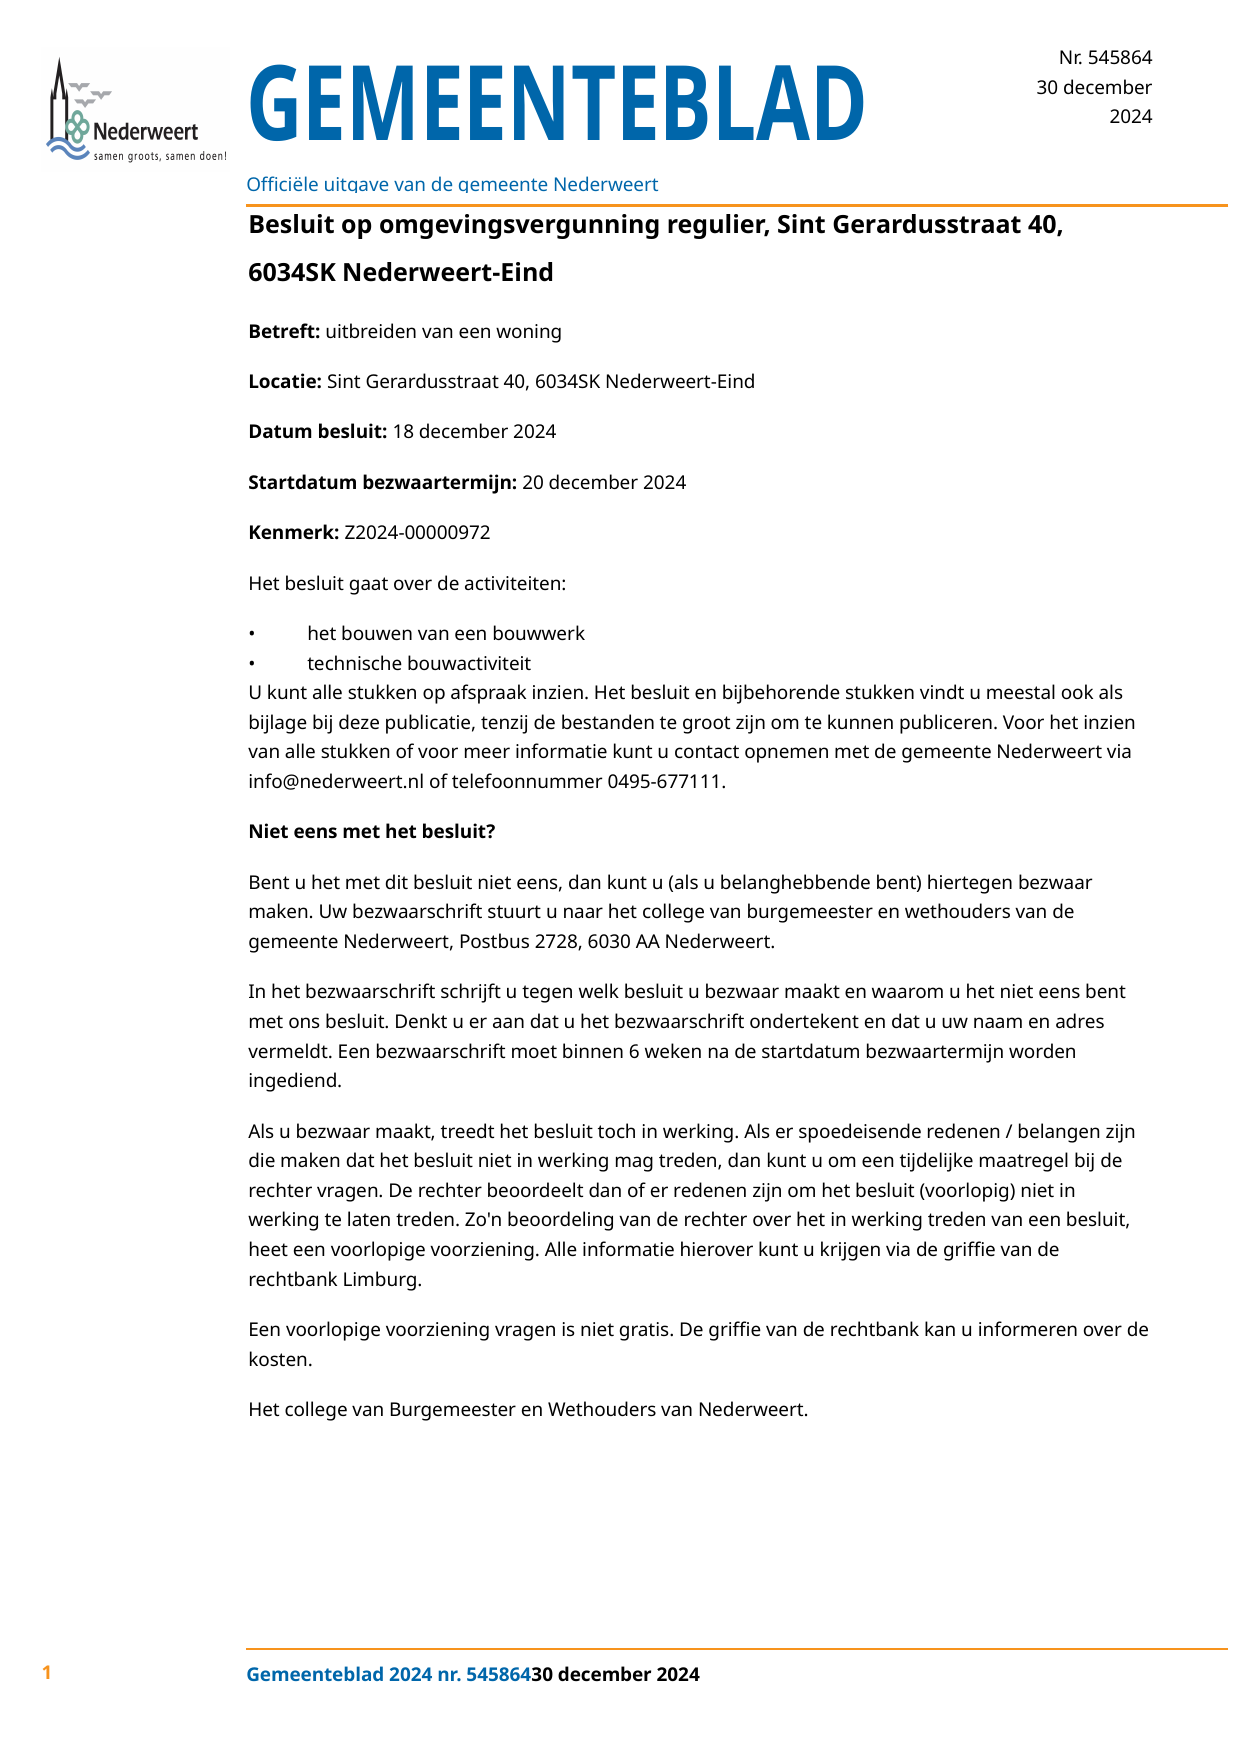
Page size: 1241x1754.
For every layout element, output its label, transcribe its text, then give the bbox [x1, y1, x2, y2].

picture [41, 47, 231, 172]
text Betreft: uitbreiden van een woning [248, 318, 1152, 344]
text Het college van Burgemeester en Wethouders van Nederweert. [248, 1396, 1152, 1422]
text Datum besluit: 18 december 2024 [248, 419, 1152, 444]
text U kunt alle stukken op afspraak inzien. Het besluit en bijbehorende stukken vindt u meestal ook als bijlage bij deze publicatie, tenzij de bestanden te groot zijn om te kunnen publiceren. Voor het inzien van alle stukken of voor meer informatie kunt u contact opnemen met de gemeente Nederweert via info@nederweert.nl of telefoonnummer 0495-677111. [248, 679, 1152, 794]
text Als u bezwaar maakt, treedt het besluit toch in werking. Als er spoedeisende redenen / belangen zijn die maken dat het besluit niet in werking mag treden, dan kunt u om een tijdelijke maatregel bij de rechter vragen. De rechter beoordeelt dan of er redenen zijn om het besluit (voorlopig) niet in werking te laten treden. Zo'n beoordeling van de rechter over het in werking treden van een besluit, heet een voorlopige voorziening. Alle informatie hierover kunt u krijgen via de griffie van de rechtbank Limburg. [248, 1118, 1152, 1292]
text In het bezwaarschrift schrijft u tegen welk besluit u bezwaar maakt en waarom u het niet eens bent met ons besluit. Denkt u er aan dat u het bezwaarschrift ondertekent en dat u uw naam en adres vermeldt. Een bezwaarschrift moet binnen 6 weken na de startdatum bezwaartermijn worden ingediend. [248, 979, 1152, 1093]
text Kenmerk: Z2024-00000972 [248, 519, 1152, 545]
text Niet eens met het besluit? [248, 819, 1152, 844]
text Startdatum bezwaartermijn: 20 december 2024 [248, 469, 1152, 495]
text Een voorlopige voorziening vragen is niet gratis. De griffie van de rechtbank kan u informeren over de kosten. [248, 1316, 1152, 1372]
text Locatie: Sint Gerardusstraat 40, 6034SK Nederweert-Eind [248, 368, 1152, 394]
list het bouwen van een bouwwerk [248, 620, 1152, 646]
list technische bouwactiviteit [248, 650, 1152, 676]
text Het besluit gaat over de activiteiten: [248, 570, 1152, 596]
text Besluit op omgevingsvergunning regulier, Sint Gerardusstraat 40, 6034SK Nederweert-Eind [248, 207, 1152, 288]
text Bent u het met dit besluit niet eens, dan kunt u (als u belanghebbende bent) hiertegen bezwaar maken. Uw bezwaarschrift stuurt u naar het college van burgemeester en wethouders van de gemeente Nederweert, Postbus 2728, 6030 AA Nederweert. [248, 869, 1152, 954]
